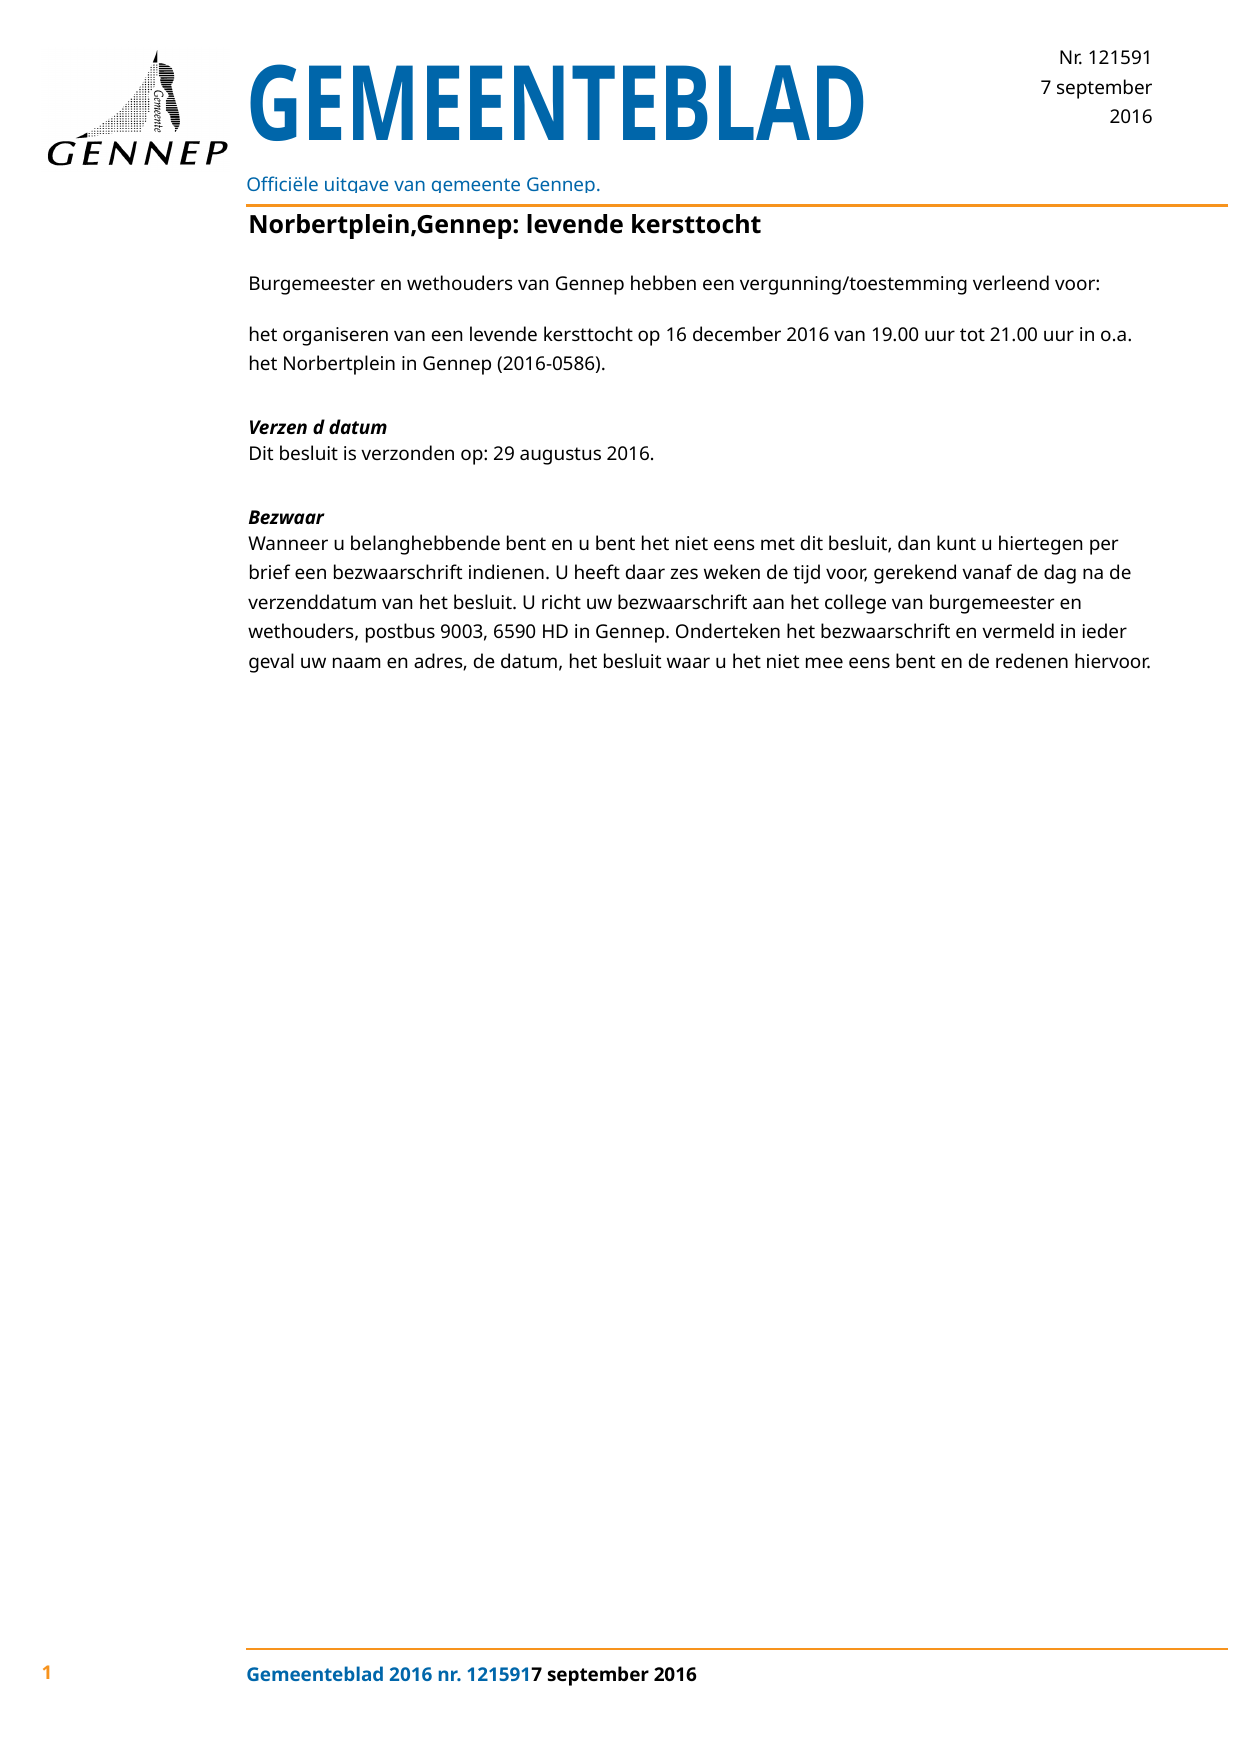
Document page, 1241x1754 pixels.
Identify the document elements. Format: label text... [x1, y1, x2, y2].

text Dit besluit is verzonden op: 29 augustus 2016. [248, 440, 1152, 466]
text het organiseren van een levende kersttocht op 16 december 2016 van 19.00 uur tot 21.00 uur in o.a. het Norbertplein in Gennep (2016-0586). [248, 321, 1152, 376]
text Bezwaar [248, 504, 1152, 530]
text Burgemeester en wethouders van Gennep hebben een vergunning/toestemming verleend voor: [248, 270, 1152, 296]
text Verzen d datum [248, 414, 1152, 440]
text Norbertplein,Gennep: levende kersttocht [248, 207, 1152, 241]
picture [41, 47, 231, 172]
text Wanneer u belanghebbende bent en u bent het niet eens met dit besluit, dan kunt u hiertegen per brief een bezwaarschrift indienen. U heeft daar zes weken de tijd voor, gerekend vanaf de dag na de verzenddatum van het besluit. U richt uw bezwaarschrift aan het college van burgemeester en wethouders, postbus 9003, 6590 HD in Gennep. Onderteken het bezwaarschrift en vermeld in ieder geval uw naam en adres, de datum, het besluit waar u het niet mee eens bent en de redenen hiervoor. [248, 530, 1152, 674]
